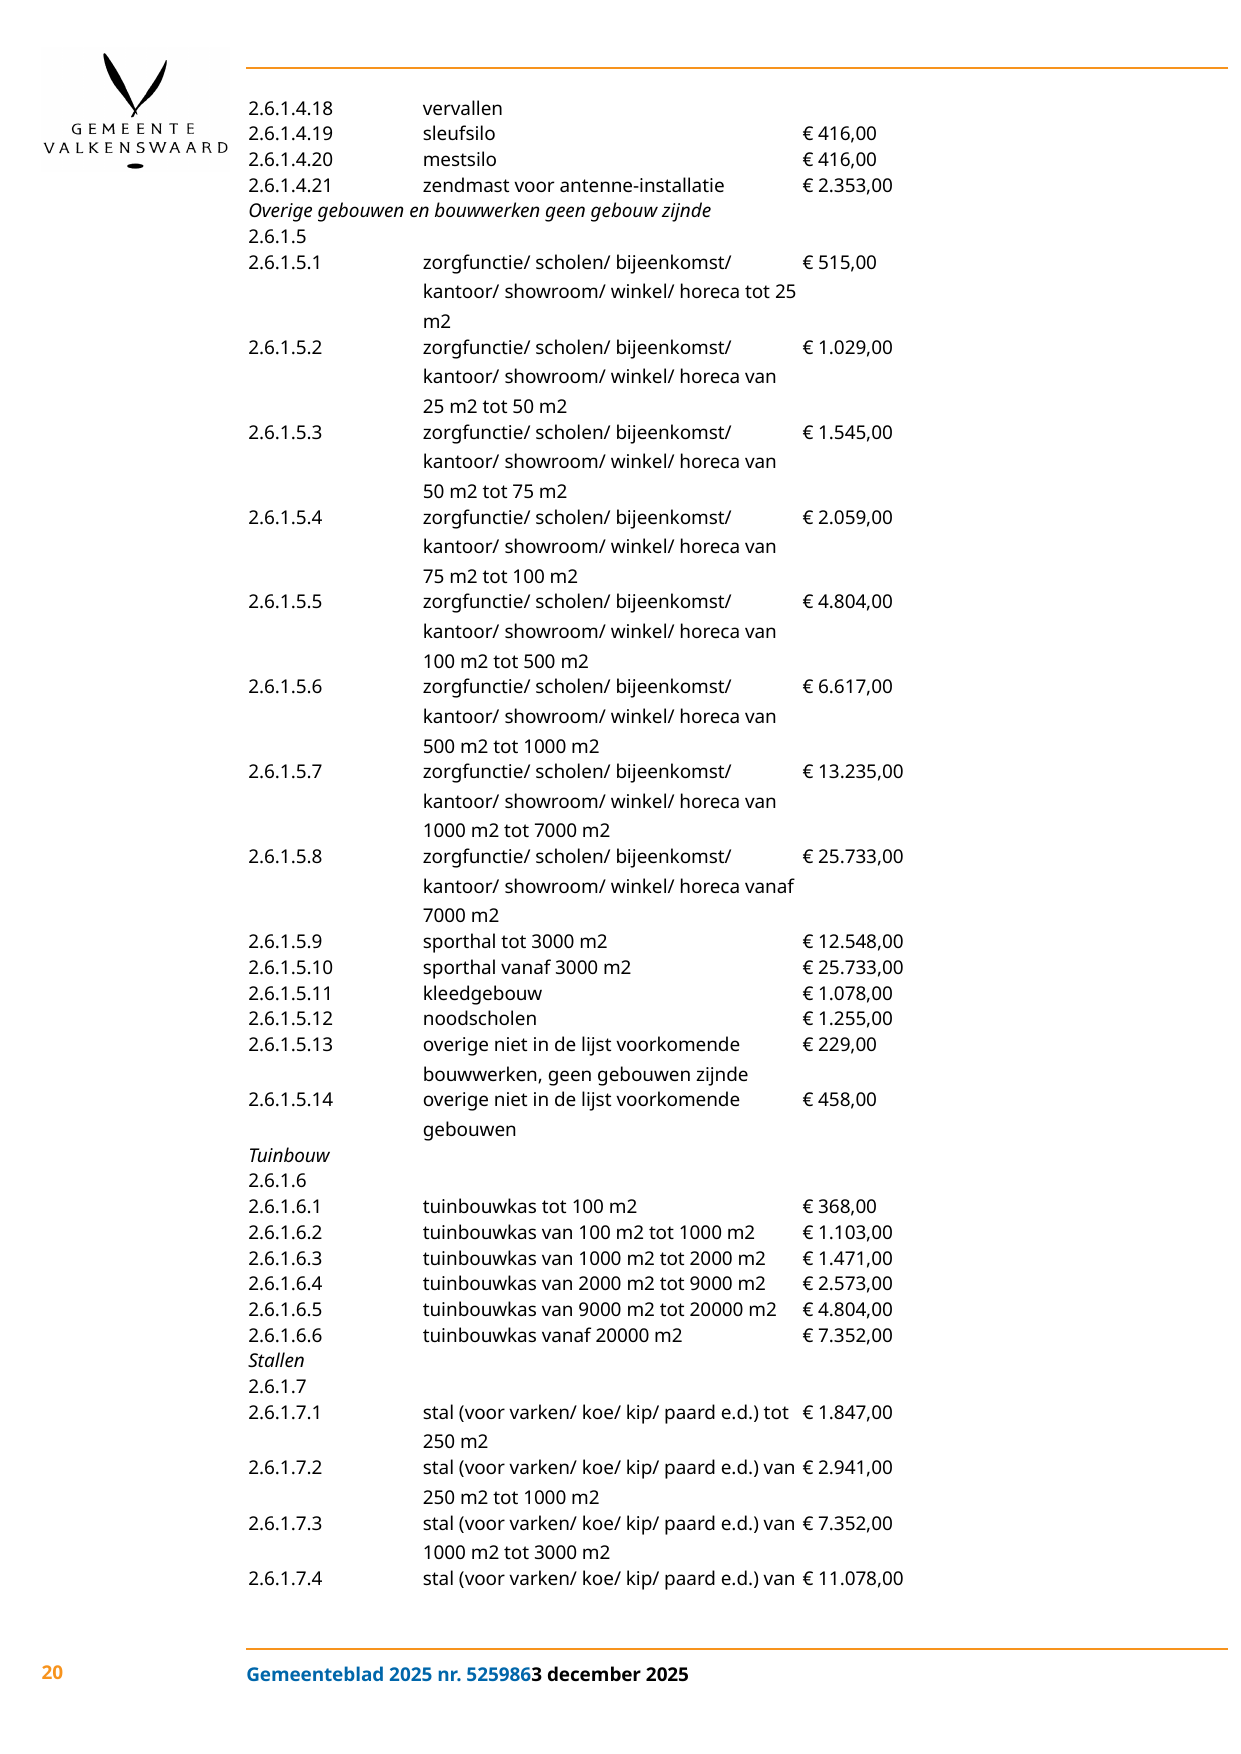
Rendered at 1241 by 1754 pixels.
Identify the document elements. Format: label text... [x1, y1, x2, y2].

table_cell [977, 121, 1152, 146]
table_cell 2.6.1.7.4 [248, 1565, 423, 1591]
table_cell 2.6.1.5.6 [248, 674, 423, 758]
table_cell [977, 1006, 1152, 1031]
table_cell tuinbouwkas van 1000 m2 tot 2000 m2 [423, 1245, 802, 1271]
table_cell Stallen [248, 1348, 977, 1373]
table_cell 2.6.1.5.4 [248, 504, 423, 589]
table_cell € 4.804,00 [802, 589, 977, 674]
table_cell sporthal tot 3000 m2 [423, 928, 802, 954]
table_cell zorgfunctie/ scholen/ bijeenkomst/ kantoor/ showroom/ winkel/ horeca vanaf 7000 m2 [423, 844, 802, 928]
table_cell [977, 1245, 1152, 1271]
table_cell zendmast voor antenne-installatie [423, 172, 802, 198]
table_cell 2.6.1.6.4 [248, 1271, 423, 1296]
table_cell 2.6.1.7 [248, 1374, 423, 1399]
table_cell € 416,00 [802, 121, 977, 146]
table_cell 2.6.1.5.2 [248, 334, 423, 419]
table_cell 2.6.1.6.5 [248, 1296, 423, 1322]
table_cell € 1.029,00 [802, 334, 977, 419]
table_cell € 416,00 [802, 146, 977, 172]
table_cell [977, 224, 1152, 249]
table_cell 2.6.1.5.14 [248, 1087, 423, 1142]
table_cell 2.6.1.7.3 [248, 1510, 423, 1565]
table_cell € 1.471,00 [802, 1245, 977, 1271]
table_cell [977, 1193, 1152, 1219]
table_cell tuinbouwkas van 2000 m2 tot 9000 m2 [423, 1271, 802, 1296]
table_cell 2.6.1.6.6 [248, 1322, 423, 1348]
table_cell [977, 954, 1152, 980]
table_cell 2.6.1.4.19 [248, 121, 423, 146]
table_cell zorgfunctie/ scholen/ bijeenkomst/ kantoor/ showroom/ winkel/ horeca van 100 m2 tot 500 m2 [423, 589, 802, 674]
table_cell € 13.235,00 [802, 759, 977, 843]
table_cell stal (voor varken/ koe/ kip/ paard e.d.) van 1000 m2 tot 3000 m2 [423, 1510, 802, 1565]
table_cell zorgfunctie/ scholen/ bijeenkomst/ kantoor/ showroom/ winkel/ horeca van 1000 m2 tot 7000 m2 [423, 759, 802, 843]
table_cell [802, 224, 977, 249]
table_cell [977, 419, 1152, 504]
table_cell € 11.078,00 [802, 1565, 977, 1591]
table_cell tuinbouwkas van 9000 m2 tot 20000 m2 [423, 1296, 802, 1322]
table_cell € 2.353,00 [802, 172, 977, 198]
table_cell € 1.847,00 [802, 1399, 977, 1454]
table_cell € 1.078,00 [802, 980, 977, 1006]
picture [41, 47, 231, 172]
table_cell sleufsilo [423, 121, 802, 146]
table_cell [977, 1271, 1152, 1296]
table_cell 2.6.1.5 [248, 224, 423, 249]
table_cell 2.6.1.5.8 [248, 844, 423, 928]
table_cell kleedgebouw [423, 980, 802, 1006]
table_cell 2.6.1.5.9 [248, 928, 423, 954]
table_cell tuinbouwkas vanaf 20000 m2 [423, 1322, 802, 1348]
table_cell [977, 95, 1152, 121]
table_cell [802, 1168, 977, 1193]
table_cell zorgfunctie/ scholen/ bijeenkomst/ kantoor/ showroom/ winkel/ horeca van 50 m2 tot 75 m2 [423, 419, 802, 504]
table_cell € 7.352,00 [802, 1322, 977, 1348]
table_cell stal (voor varken/ koe/ kip/ paard e.d.) van [423, 1565, 802, 1591]
table_cell [977, 172, 1152, 198]
table_cell 2.6.1.5.1 [248, 249, 423, 334]
table_cell 2.6.1.5.10 [248, 954, 423, 980]
table_cell [977, 1399, 1152, 1454]
table_cell stal (voor varken/ koe/ kip/ paard e.d.) tot 250 m2 [423, 1399, 802, 1454]
table_cell 2.6.1.5.13 [248, 1031, 423, 1087]
table_cell € 2.941,00 [802, 1455, 977, 1510]
table_cell [977, 589, 1152, 674]
table_cell overige niet in de lijst voorkomende gebouwen [423, 1087, 802, 1142]
table_cell [977, 1565, 1152, 1591]
table_cell € 1.255,00 [802, 1006, 977, 1031]
table_cell [977, 1296, 1152, 1322]
table_cell € 25.733,00 [802, 844, 977, 928]
table_cell [977, 1455, 1152, 1510]
table_cell zorgfunctie/ scholen/ bijeenkomst/ kantoor/ showroom/ winkel/ horeca van 500 m2 tot 1000 m2 [423, 674, 802, 758]
table_cell zorgfunctie/ scholen/ bijeenkomst/ kantoor/ showroom/ winkel/ horeca van 75 m2 tot 100 m2 [423, 504, 802, 589]
table_cell [977, 1031, 1152, 1087]
table_cell [977, 759, 1152, 843]
table_cell zorgfunctie/ scholen/ bijeenkomst/ kantoor/ showroom/ winkel/ horeca van 25 m2 tot 50 m2 [423, 334, 802, 419]
table_cell [977, 1168, 1152, 1193]
table_cell Tuinbouw [248, 1142, 977, 1168]
table_cell [977, 1219, 1152, 1245]
table_cell 2.6.1.6.1 [248, 1193, 423, 1219]
table_cell noodscholen [423, 1006, 802, 1031]
table_cell [977, 844, 1152, 928]
table_cell 2.6.1.4.18 [248, 95, 423, 121]
table_cell [977, 980, 1152, 1006]
table_cell vervallen [423, 95, 802, 121]
table_cell overige niet in de lijst voorkomende bouwwerken, geen gebouwen zijnde [423, 1031, 802, 1087]
table_cell stal (voor varken/ koe/ kip/ paard e.d.) van 250 m2 tot 1000 m2 [423, 1455, 802, 1510]
table_cell [802, 95, 977, 121]
table_cell € 12.548,00 [802, 928, 977, 954]
table_cell [977, 1322, 1152, 1348]
table_cell 2.6.1.5.7 [248, 759, 423, 843]
table_cell [977, 249, 1152, 334]
table_cell Overige gebouwen en bouwwerken geen gebouw zijnde [248, 198, 977, 223]
table_cell € 2.059,00 [802, 504, 977, 589]
table_cell € 458,00 [802, 1087, 977, 1142]
table_cell 2.6.1.7.1 [248, 1399, 423, 1454]
table_cell € 7.352,00 [802, 1510, 977, 1565]
table_cell [977, 504, 1152, 589]
table_cell tuinbouwkas van 100 m2 tot 1000 m2 [423, 1219, 802, 1245]
table_cell 2.6.1.7.2 [248, 1455, 423, 1510]
table_cell € 6.617,00 [802, 674, 977, 758]
table_cell 2.6.1.4.21 [248, 172, 423, 198]
table_cell 2.6.1.5.5 [248, 589, 423, 674]
table_cell € 1.103,00 [802, 1219, 977, 1245]
table_cell [423, 1168, 802, 1193]
table_cell [977, 674, 1152, 758]
table_cell € 368,00 [802, 1193, 977, 1219]
table_cell [977, 146, 1152, 172]
table_cell [423, 224, 802, 249]
table_cell [977, 334, 1152, 419]
table_cell € 4.804,00 [802, 1296, 977, 1322]
table_cell mestsilo [423, 146, 802, 172]
table_cell [423, 1374, 802, 1399]
table_cell 2.6.1.5.12 [248, 1006, 423, 1031]
table_cell 2.6.1.6.3 [248, 1245, 423, 1271]
table_cell 2.6.1.6.2 [248, 1219, 423, 1245]
table_cell € 25.733,00 [802, 954, 977, 980]
table_cell [977, 1374, 1152, 1399]
table_cell tuinbouwkas tot 100 m2 [423, 1193, 802, 1219]
table_cell € 515,00 [802, 249, 977, 334]
table_cell € 229,00 [802, 1031, 977, 1087]
table_cell € 2.573,00 [802, 1271, 977, 1296]
table_cell sporthal vanaf 3000 m2 [423, 954, 802, 980]
table_cell 2.6.1.5.11 [248, 980, 423, 1006]
table_cell [977, 928, 1152, 954]
table_cell [977, 1087, 1152, 1142]
table_cell zorgfunctie/ scholen/ bijeenkomst/ kantoor/ showroom/ winkel/ horeca tot 25 m2 [423, 249, 802, 334]
table_cell [977, 1510, 1152, 1565]
table_cell 2.6.1.6 [248, 1168, 423, 1193]
table_cell [802, 1374, 977, 1399]
table_cell 2.6.1.5.3 [248, 419, 423, 504]
table_cell € 1.545,00 [802, 419, 977, 504]
table_cell 2.6.1.4.20 [248, 146, 423, 172]
